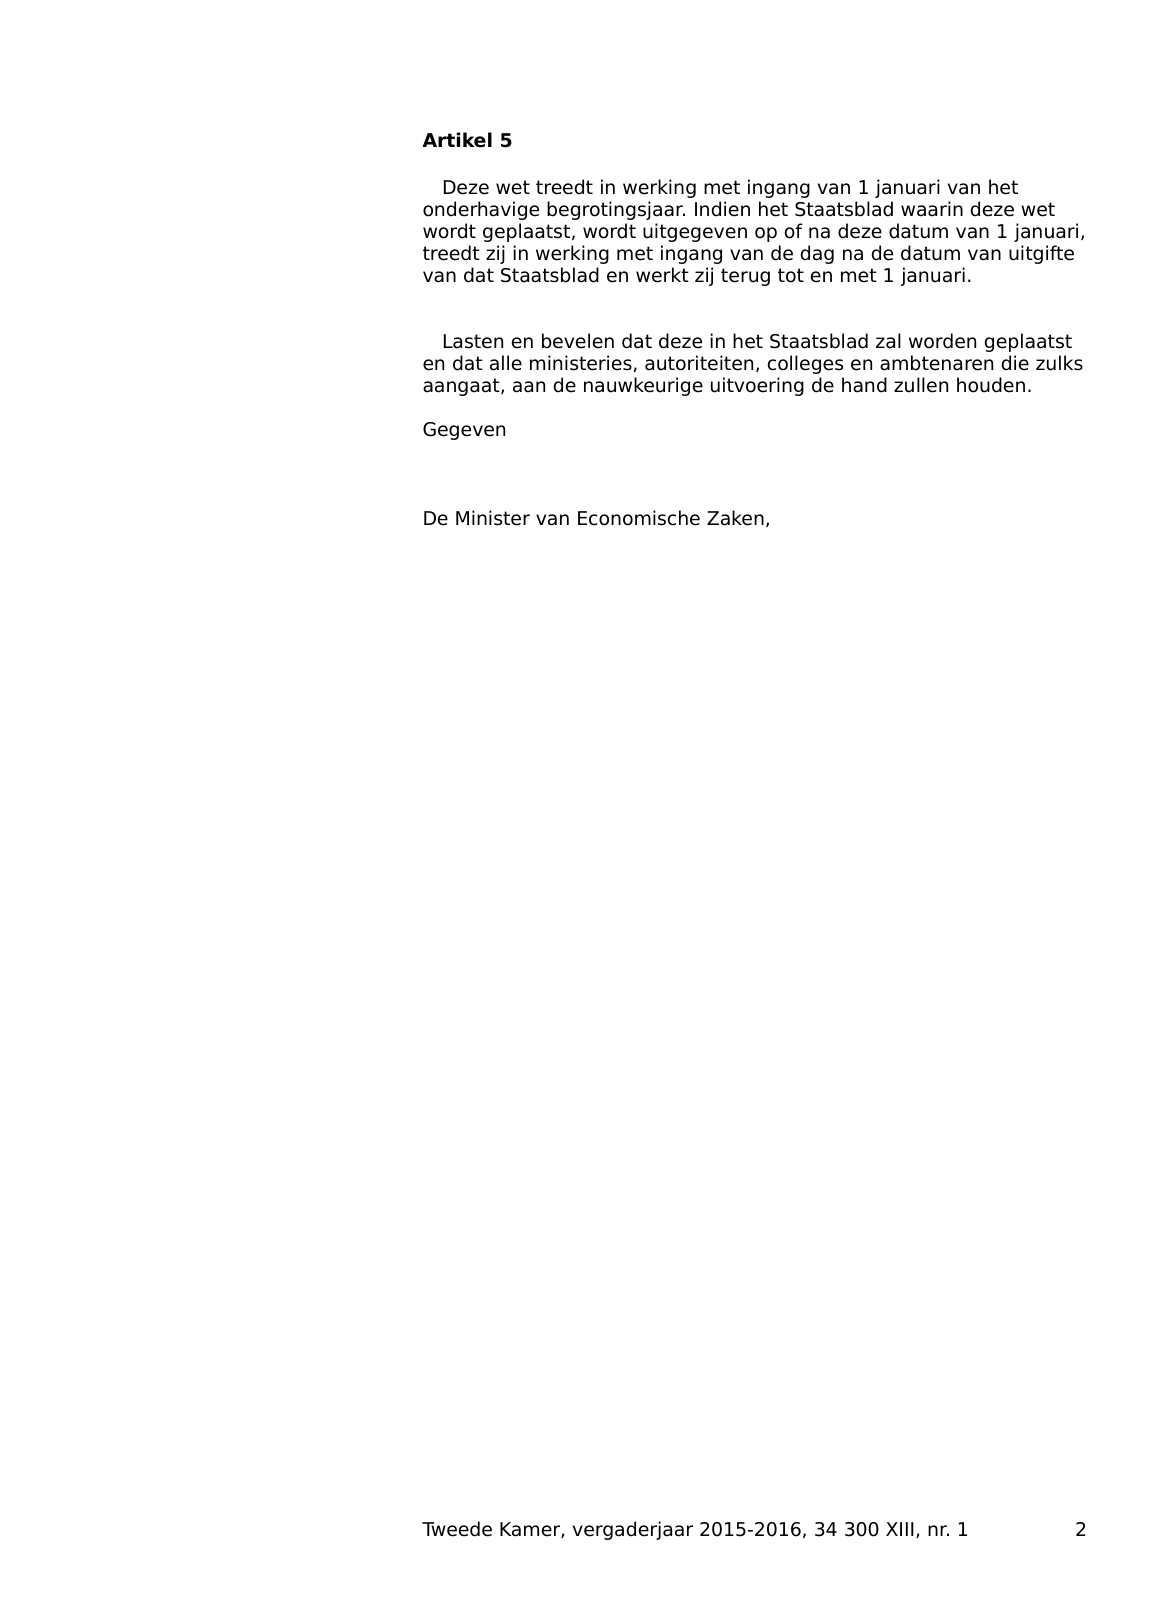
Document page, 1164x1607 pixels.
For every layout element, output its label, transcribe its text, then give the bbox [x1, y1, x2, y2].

text Gegeven [422, 419, 1087, 441]
subtitle Artikel 5 [422, 130, 1087, 152]
text Lasten en bevelen dat deze in het Staatsblad zal worden geplaatst en dat alle ministeries, autoriteiten, colleges en ambtenaren die zulks aangaat, aan de nauwkeurige uitvoering de hand zullen houden. [422, 331, 1087, 397]
text Deze wet treedt in werking met ingang van 1 januari van het onderhavige begrotingsjaar. Indien het Staatsblad waarin deze wet wordt geplaatst, wordt uitgegeven op of na deze datum van 1 januari, treedt zij in werking met ingang van de dag na de datum van uitgifte van dat Staatsblad en werkt zij terug tot en met 1 januari. [422, 177, 1087, 287]
text De Minister van Economische Zaken, [422, 508, 1087, 530]
